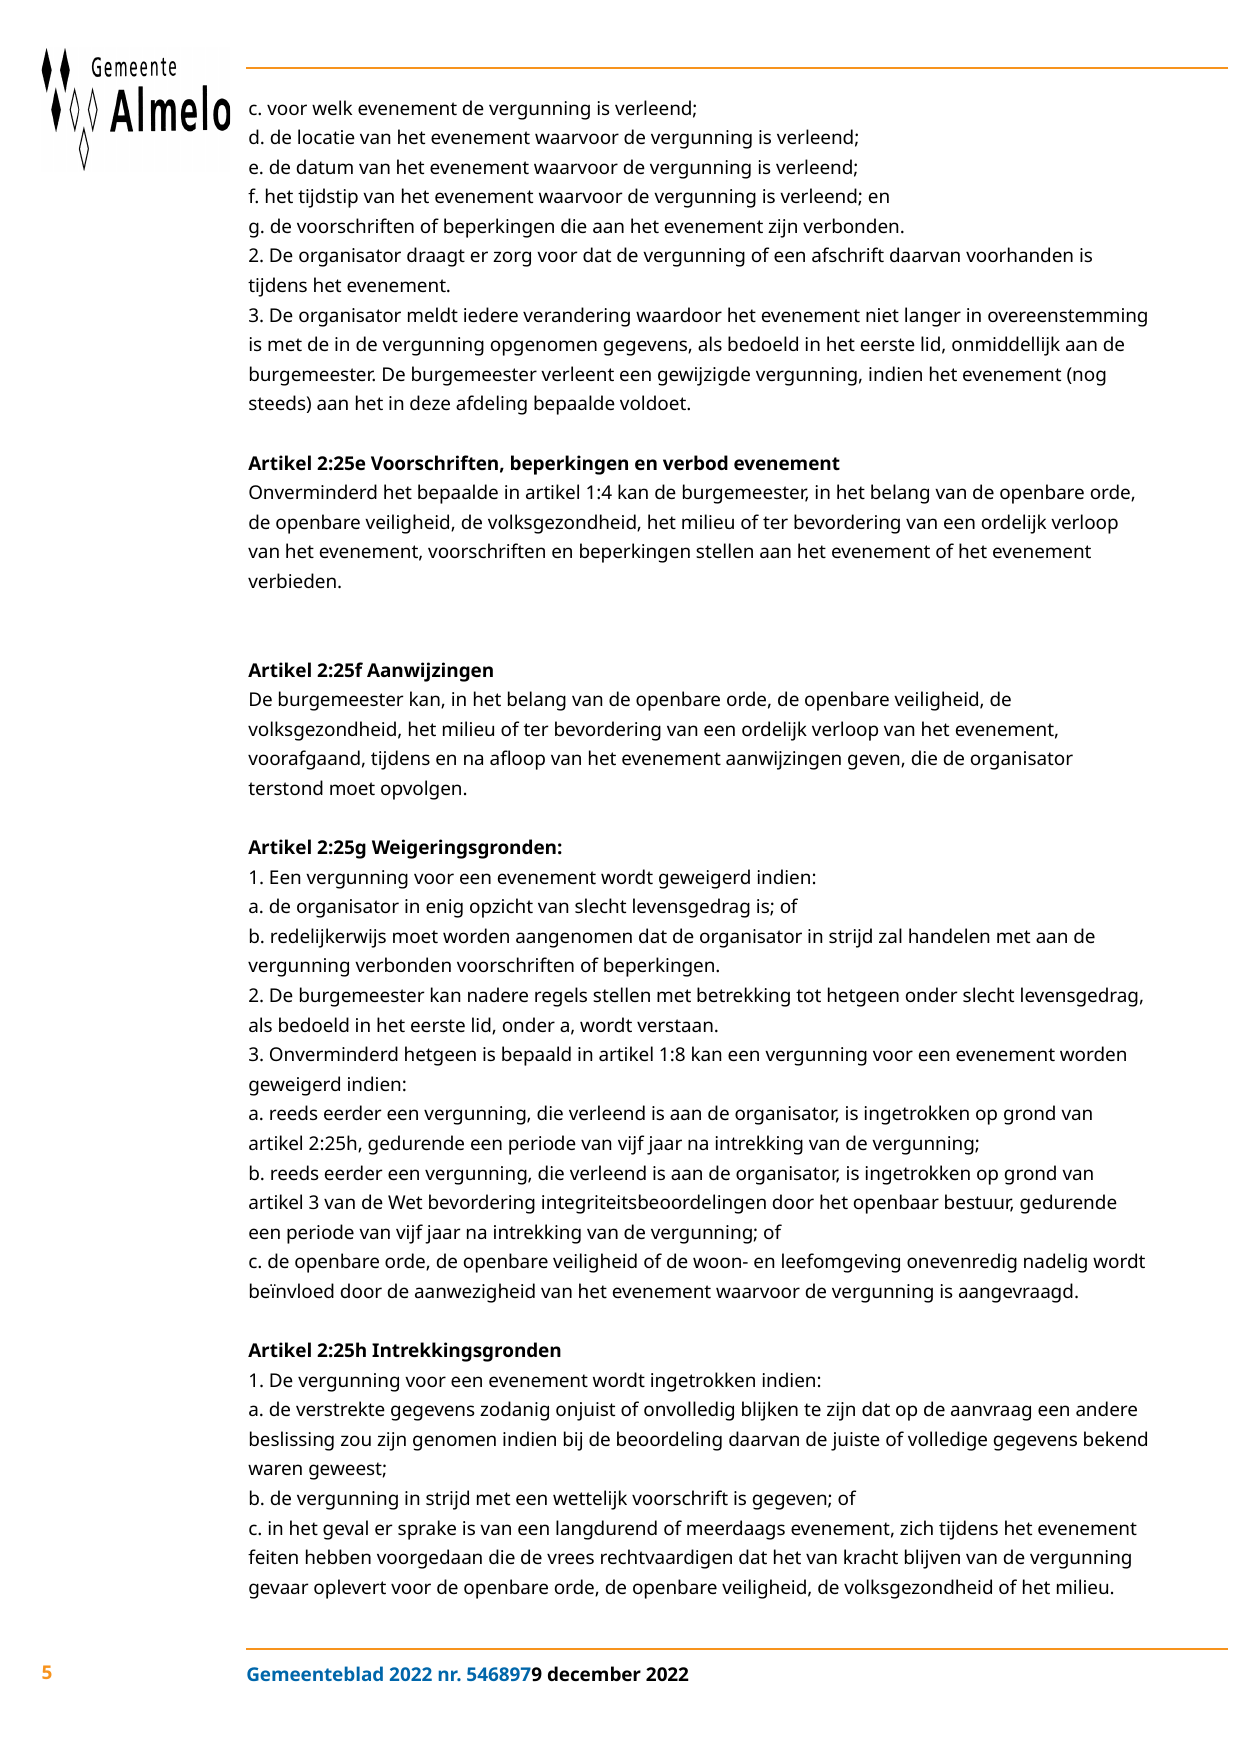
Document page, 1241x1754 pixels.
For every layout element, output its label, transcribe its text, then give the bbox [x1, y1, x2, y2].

text a. de organisator in enig opzicht van slecht levensgedrag is; of [248, 893, 1152, 919]
text e. de datum van het evenement waarvoor de vergunning is verleend; [248, 154, 1152, 180]
text b. reeds eerder een vergunning, die verleend is aan de organisator, is ingetrokken op grond van artikel 3 van de Wet bevordering integriteitsbeoordelingen door het openbaar bestuur, gedurende een periode van vijf jaar na intrekking van de vergunning; of [248, 1160, 1152, 1245]
picture [41, 47, 231, 172]
text De burgemeester kan, in het belang van de openbare orde, de openbare veiligheid, de volksgezondheid, het milieu of ter bevordering van een ordelijk verloop van het evenement, voorafgaand, tijdens en na afloop van het evenement aanwijzingen geven, die de organisator terstond moet opvolgen. [248, 686, 1152, 801]
text 3. Onverminderd hetgeen is bepaald in artikel 1:8 kan een vergunning voor een evenement worden geweigerd indien: [248, 1041, 1152, 1097]
text Artikel 2:25f Aanwijzingen [248, 657, 1152, 683]
text d. de locatie van het evenement waarvoor de vergunning is verleend; [248, 124, 1152, 150]
text b. redelijkerwijs moet worden aangenomen dat de organisator in strijd zal handelen met aan de vergunning verbonden voorschriften of beperkingen. [248, 923, 1152, 978]
text c. in het geval er sprake is van een langdurend of meerdaags evenement, zich tijdens het evenement feiten hebben voorgedaan die de vrees rechtvaardigen dat het van kracht blijven van de vergunning gevaar oplevert voor de openbare orde, de openbare veiligheid, de volksgezondheid of het milieu. [248, 1515, 1152, 1600]
text a. reeds eerder een vergunning, die verleend is aan de organisator, is ingetrokken op grond van artikel 2:25h, gedurende een periode van vijf jaar na intrekking van de vergunning; [248, 1101, 1152, 1156]
text 1. De vergunning voor een evenement wordt ingetrokken indien: [248, 1367, 1152, 1393]
text Artikel 2:25h Intrekkingsgronden [248, 1337, 1152, 1363]
text Onverminderd het bepaalde in artikel 1:4 kan de burgemeester, in het belang van de openbare orde, de openbare veiligheid, de volksgezondheid, het milieu of ter bevordering van een ordelijk verloop van het evenement, voorschriften en beperkingen stellen aan het evenement of het evenement verbieden. [248, 479, 1152, 594]
text 2. De burgemeester kan nadere regels stellen met betrekking tot hetgeen onder slecht levensgedrag, als bedoeld in het eerste lid, onder a, wordt verstaan. [248, 982, 1152, 1038]
text 2. De organisator draagt er zorg voor dat de vergunning of een afschrift daarvan voorhanden is tijdens het evenement. [248, 243, 1152, 298]
text a. de verstrekte gegevens zodanig onjuist of onvolledig blijken te zijn dat op de aanvraag een andere beslissing zou zijn genomen indien bij de beoordeling daarvan de juiste of volledige gegevens bekend waren geweest; [248, 1396, 1152, 1481]
text Artikel 2:25e Voorschriften, beperkingen en verbod evenement [248, 450, 1152, 476]
text f. het tijdstip van het evenement waarvoor de vergunning is verleend; en [248, 183, 1152, 209]
text g. de voorschriften of beperkingen die aan het evenement zijn verbonden. [248, 213, 1152, 239]
text 1. Een vergunning voor een evenement wordt geweigerd indien: [248, 864, 1152, 890]
text c. de openbare orde, de openbare veiligheid of de woon- en leefomgeving onevenredig nadelig wordt beïnvloed door de aanwezigheid van het evenement waarvoor de vergunning is aangevraagd. [248, 1248, 1152, 1304]
text b. de vergunning in strijd met een wettelijk voorschrift is gegeven; of [248, 1485, 1152, 1511]
text Artikel 2:25g Weigeringsgronden: [248, 834, 1152, 860]
text 3. De organisator meldt iedere verandering waardoor het evenement niet langer in overeenstemming is met de in de vergunning opgenomen gegevens, als bedoeld in het eerste lid, onmiddellijk aan de burgemeester. De burgemeester verleent een gewijzigde vergunning, indien het evenement (nog steeds) aan het in deze afdeling bepaalde voldoet. [248, 302, 1152, 416]
text c. voor welk evenement de vergunning is verleend; [248, 95, 1152, 121]
